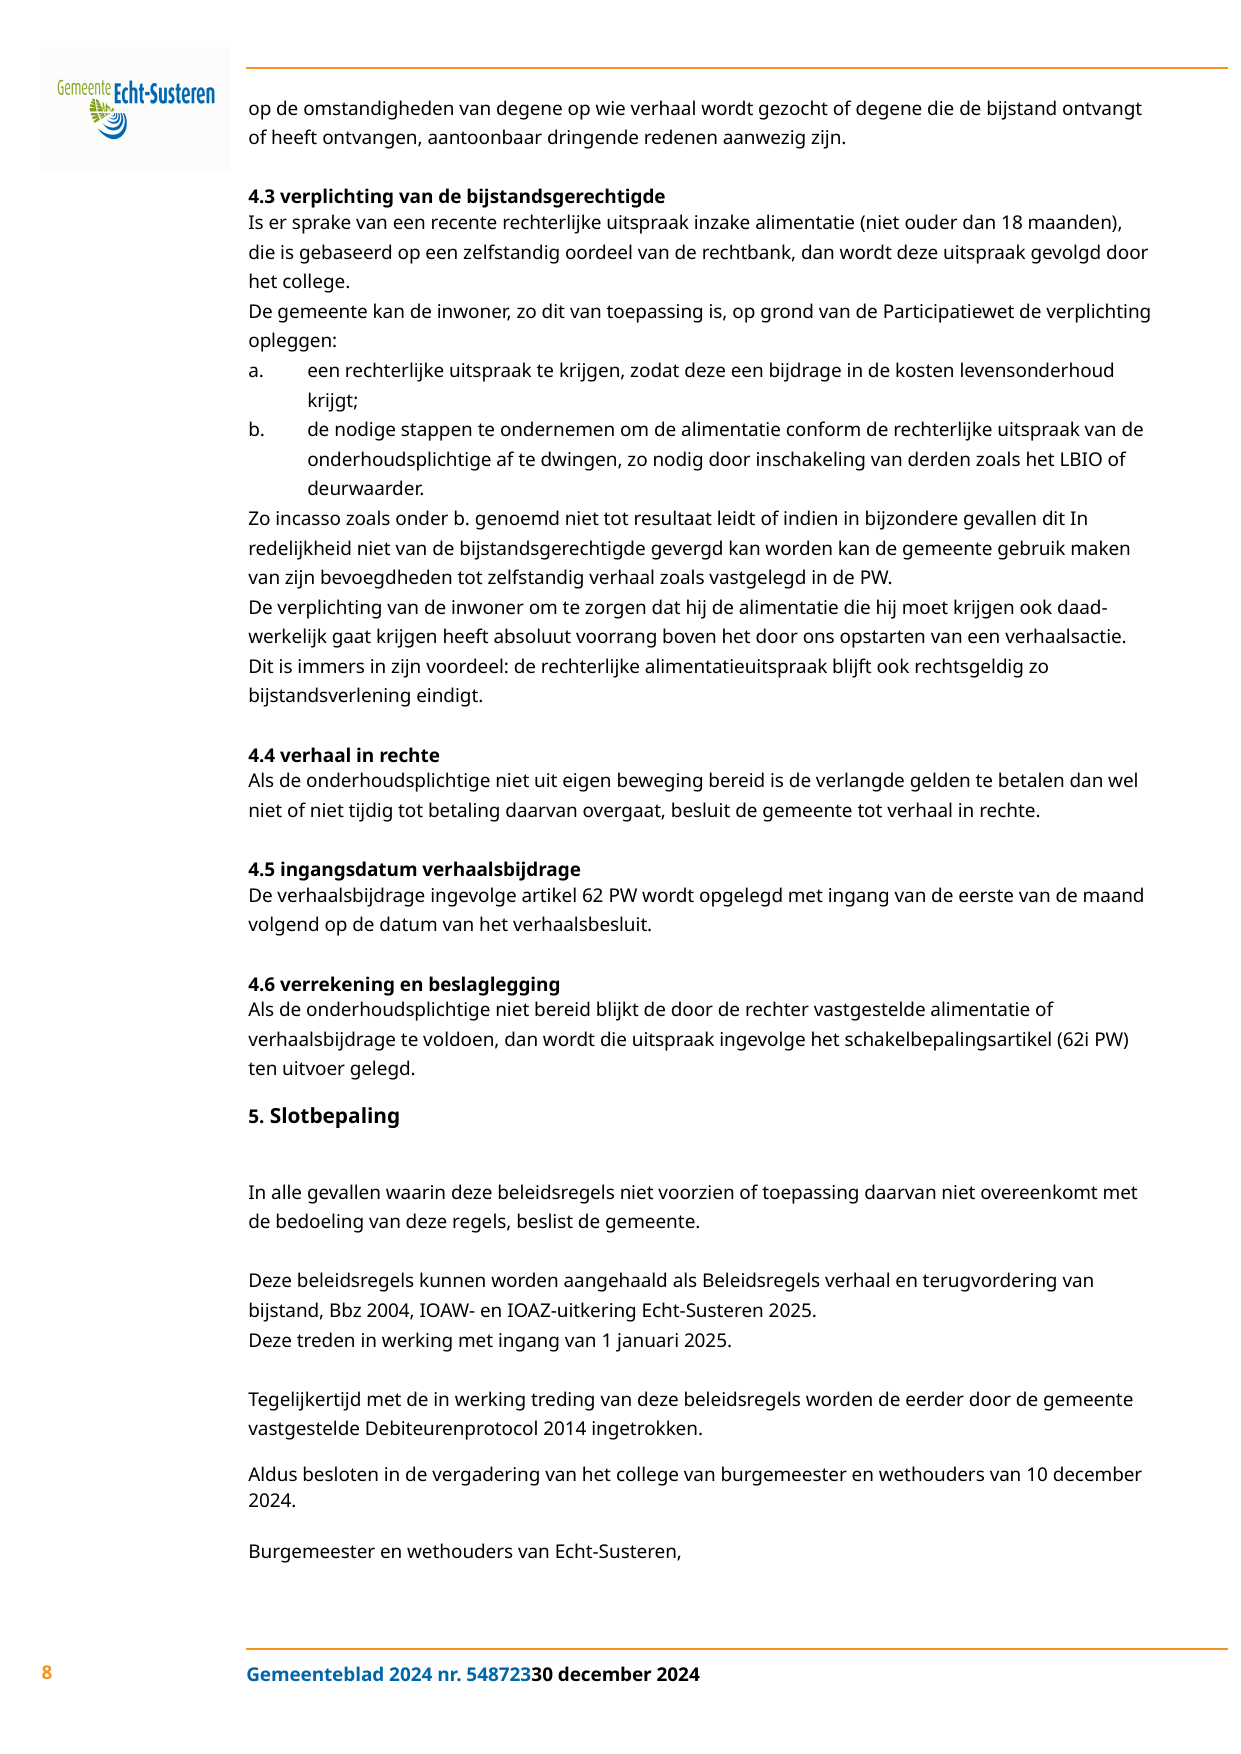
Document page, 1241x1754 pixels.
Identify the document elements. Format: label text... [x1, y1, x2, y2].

text Als de onderhoudsplichtige niet uit eigen beweging bereid is de verlangde gelden te betalen dan wel niet of niet tijdig tot betaling daarvan overgaat, besluit de gemeente tot verhaal in rechte. [248, 767, 1152, 823]
text Deze beleidsregels kunnen worden aangehaald als Beleidsregels verhaal en terugvordering van bijstand, Bbz 2004, IOAW- en IOAZ-uitkering Echt-Susteren 2025. [248, 1268, 1152, 1323]
text 4.4 verhaal in rechte [248, 742, 1152, 767]
text 4.3 verplichting van de bijstandsgerechtigde [248, 183, 1152, 209]
picture [41, 47, 231, 172]
list een rechterlijke uitspraak te krijgen, zodat deze een bijdrage in de kosten levensonderhoud krijgt; [248, 357, 1152, 412]
text Aldus besloten in de vergadering van het college van burgemeester en wethouders van 10 december 2024. [248, 1461, 1152, 1513]
text Deze treden in werking met ingang van 1 januari 2025. [248, 1327, 1152, 1353]
text De verhaalsbijdrage ingevolge artikel 62 PW wordt opgelegd met ingang van de eerste van de maand volgend op de datum van het verhaalsbesluit. [248, 882, 1152, 937]
text Is er sprake van een recente rechterlijke uitspraak inzake alimentatie (niet ouder dan 18 maanden), die is gebaseerd op een zelfstandig oordeel van de rechtbank, dan wordt deze uitspraak gevolgd door het college. [248, 209, 1152, 294]
text De gemeente kan de inwoner, zo dit van toepassing is, op grond van de Participatiewet de verplichting opleggen: [248, 298, 1152, 353]
text Als de onderhoudsplichtige niet bereid blijkt de door de rechter vastgestelde alimentatie of verhaalsbijdrage te voldoen, dan wordt die uitspraak ingevolge het schakelbepalingsartikel (62i PW) ten uitvoer gelegd. [248, 996, 1152, 1081]
text Tegelijkertijd met de in werking treding van deze beleidsregels worden de eerder door de gemeente vastgestelde Debiteurenprotocol 2014 ingetrokken. [248, 1386, 1152, 1441]
text In alle gevallen waarin deze beleidsregels niet voorzien of toepassing daarvan niet overeenkomt met de bedoeling van deze regels, beslist de gemeente. [248, 1179, 1152, 1234]
text De verplichting van de inwoner om te zorgen dat hij de alimentatie die hij moet krijgen ook daad-werkelijk gaat krijgen heeft absoluut voorrang boven het door ons opstarten van een verhaalsactie. Dit is immers in zijn voordeel: de rechterlijke alimentatieuitspraak blijft ook rechtsgeldig zo bijstandsverlening eindigt. [248, 594, 1152, 708]
text 4.5 ingangsdatum verhaalsbijdrage [248, 856, 1152, 882]
list de nodige stappen te ondernemen om de alimentatie conform de rechterlijke uitspraak van de onderhoudsplichtige af te dwingen, zo nodig door inschakeling van derden zoals het LBIO of deurwaarder. [248, 416, 1152, 501]
text Burgemeester en wethouders van Echt-Susteren, [248, 1538, 1152, 1564]
text 5. Slotbepaling [248, 1101, 1152, 1130]
text Zo incasso zoals onder b. genoemd niet tot resultaat leidt of indien in bijzondere gevallen dit In redelijkheid niet van de bijstandsgerechtigde gevergd kan worden kan de gemeente gebruik maken van zijn bevoegdheden tot zelfstandig verhaal zoals vastgelegd in de PW. [248, 505, 1152, 590]
text 4.6 verrekening en beslaglegging [248, 971, 1152, 996]
text op de omstandigheden van degene op wie verhaal wordt gezocht of degene die de bijstand ontvangt of heeft ontvangen, aantoonbaar dringende redenen aanwezig zijn. [248, 95, 1152, 150]
